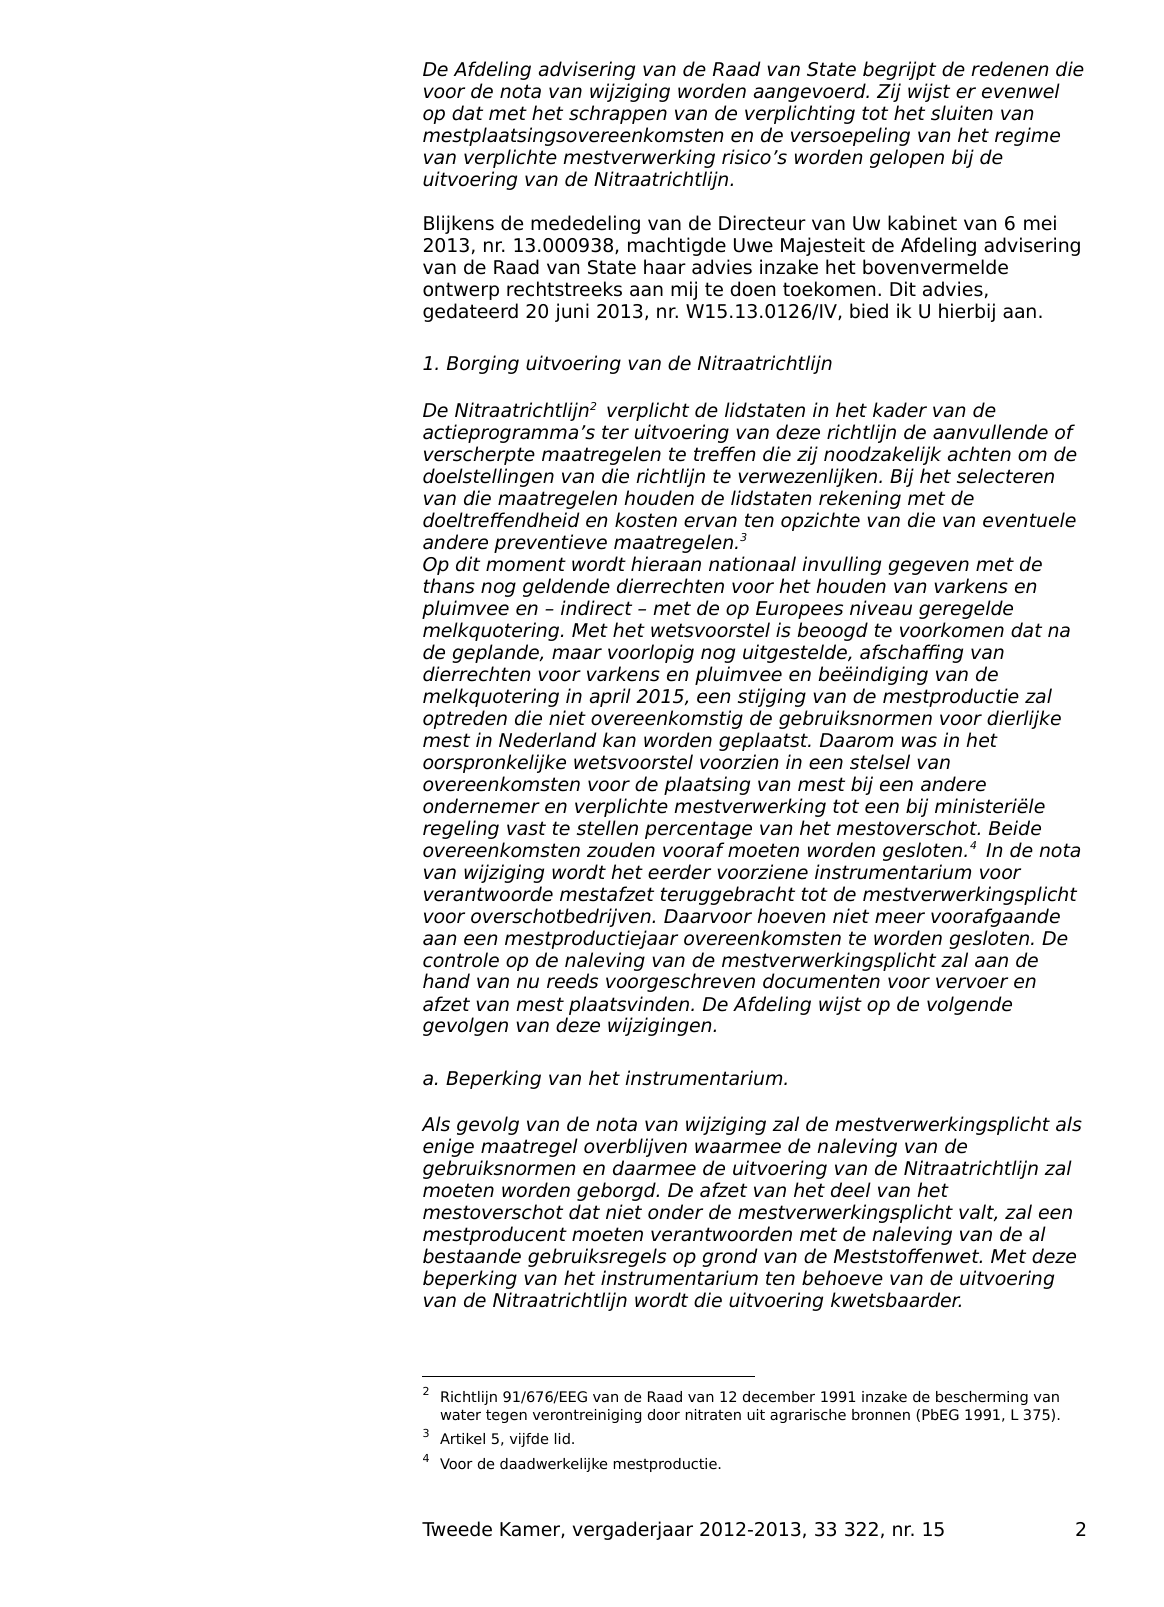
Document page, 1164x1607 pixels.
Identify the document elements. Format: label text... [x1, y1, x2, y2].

text Voor de daadwerkelijke mestproductie. [422, 1452, 1087, 1474]
text Op dit moment wordt hieraan nationaal invulling gegeven met de thans nog geldende dierrechten voor het houden van varkens en pluimvee en – indirect – met de op Europees niveau geregelde melkquotering. Met het wetsvoorstel is beoogd te voorkomen dat na de geplande, maar voorlopig nog uitgestelde, afschaffing van dierrechten voor varkens en pluimvee en beëindiging van de melkquotering in april 2015, een stijging van de mestproductie zal optreden die niet overeenkomstig de gebruiksnormen voor dierlijke mest in Nederland kan worden geplaatst. Daarom was in het oorspronkelijke wetsvoorstel voorzien in een stelsel van overeenkomsten voor de plaatsing van mest bij een andere ondernemer en verplichte mestverwerking tot een bij ministeriële regeling vast te stellen percentage van het mestoverschot. Beide overeenkomsten zouden vooraf moeten worden gesloten. In de nota van wijziging wordt het eerder voorziene instrumentarium voor verantwoorde mestafzet teruggebracht tot de mestverwerkingsplicht voor overschotbedrijven. Daarvoor hoeven niet meer voorafgaande aan een mestproductiejaar overeenkomsten te worden gesloten. De controle op de naleving van de mestverwerkingsplicht zal aan de hand van nu reeds voorgeschreven documenten voor vervoer en afzet van mest plaatsvinden. De Afdeling wijst op de volgende gevolgen van deze wijzigingen. [422, 554, 1087, 1037]
text Richtlijn 91/676/EEG van de Raad van 12 december 1991 inzake de bescherming van water tegen verontreiniging door nitraten uit agrarische bronnen (PbEG 1991, L 375). [422, 1385, 1087, 1424]
text Artikel 5, vijfde lid. [422, 1427, 1087, 1449]
text Als gevolg van de nota van wijziging zal de mestverwerkingsplicht als enige maatregel overblijven waarmee de naleving van de gebruiksnormen en daarmee de uitvoering van de Nitraatrichtlijn zal moeten worden geborgd. De afzet van het deel van het mestoverschot dat niet onder de mestverwerkingsplicht valt, zal een mestproducent moeten verantwoorden met de naleving van de al bestaande gebruiksregels op grond van de Meststoffenwet. Met deze beperking van het instrumentarium ten behoeve van de uitvoering van de Nitraatrichtlijn wordt die uitvoering kwetsbaarder. [422, 1114, 1087, 1312]
text Blijkens de mededeling van de Directeur van Uw kabinet van 6 mei 2013, nr. 13.000938, machtigde Uwe Majesteit de Afdeling advisering van de Raad van State haar advies inzake het bovenvermelde ontwerp rechtstreeks aan mij te doen toekomen. Dit advies, gedateerd 20 juni 2013, nr. W15.13.0126/IV, bied ik U hierbij aan. [422, 213, 1087, 323]
text De Nitraatrichtlijn verplicht de lidstaten in het kader van de actieprogramma’s ter uitvoering van deze richtlijn de aanvullende of verscherpte maatregelen te treffen die zij noodzakelijk achten om de doelstellingen van die richtlijn te verwezenlijken. Bij het selecteren van die maatregelen houden de lidstaten rekening met de doeltreffendheid en kosten ervan ten opzichte van die van eventuele andere preventieve maatregelen. [422, 400, 1087, 554]
subtitle 1. Borging uitvoering van de Nitraatrichtlijn [422, 353, 1087, 375]
text De Afdeling advisering van de Raad van State begrijpt de redenen die voor de nota van wijziging worden aangevoerd. Zij wijst er evenwel op dat met het schrappen van de verplichting tot het sluiten van mestplaatsingsovereenkomsten en de versoepeling van het regime van verplichte mestverwerking risico’s worden gelopen bij de uitvoering van de Nitraatrichtlijn. [422, 59, 1087, 191]
subtitle a. Beperking van het instrumentarium. [422, 1067, 1087, 1089]
